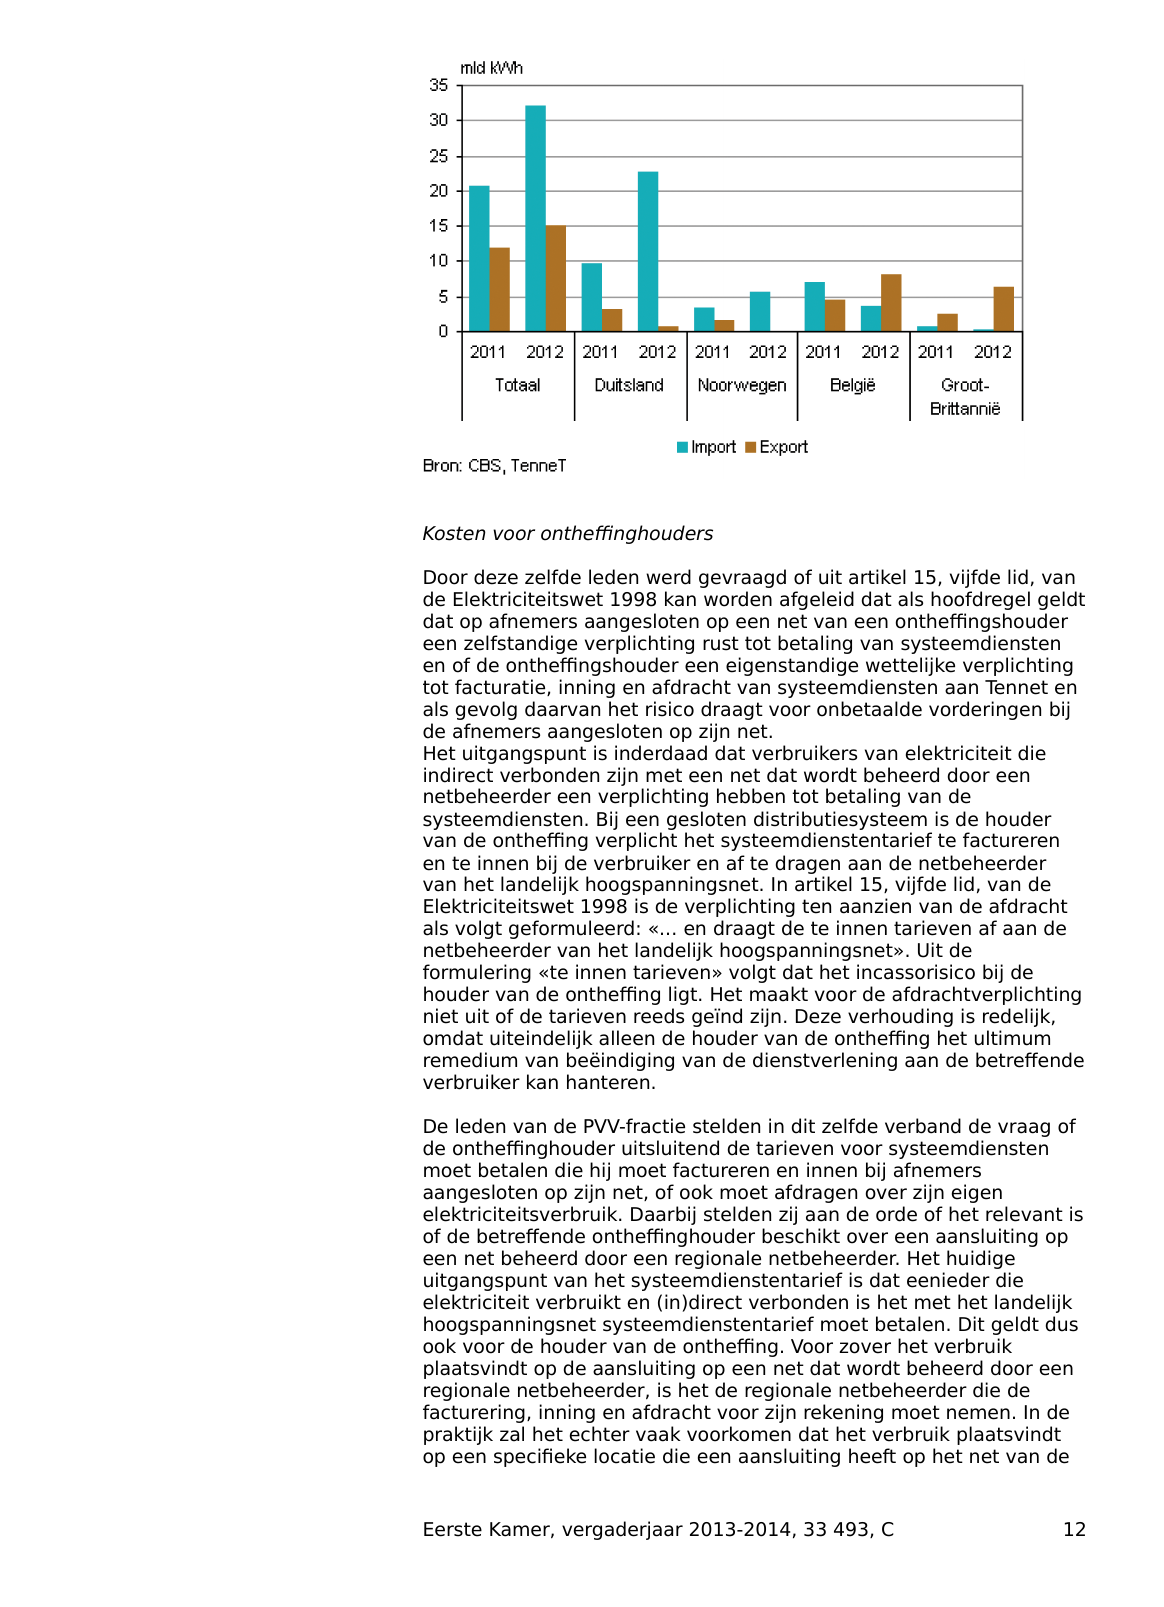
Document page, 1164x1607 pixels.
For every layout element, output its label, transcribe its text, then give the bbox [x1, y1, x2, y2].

text Het uitgangspunt is inderdaad dat verbruikers van elektriciteit die indirect verbonden zijn met een net dat wordt beheerd door een netbeheerder een verplichting hebben tot betaling van de systeemdiensten. Bij een gesloten distributiesysteem is de houder van de ontheffing verplicht het systeemdienstentarief te factureren en te innen bij de verbruiker en af te dragen aan de netbeheerder van het landelijk hoogspanningsnet. In artikel 15, vijfde lid, van de Elektriciteitswet 1998 is de verplichting ten aanzien van de afdracht als volgt geformuleerd: «... en draagt de te innen tarieven af aan de netbeheerder van het landelijk hoogspanningsnet». Uit de formulering «te innen tarieven» volgt dat het incassorisico bij de houder van de ontheffing ligt. Het maakt voor de afdrachtverplichting niet uit of de tarieven reeds geïnd zijn. Deze verhouding is redelijk, omdat uiteindelijk alleen de houder van de ontheffing het ultimum remedium van beëindiging van de dienstverlening aan de betreffende verbruiker kan hanteren. [422, 742, 1087, 1094]
text De leden van de PVV-fractie stelden in dit zelfde verband de vraag of de ontheffinghouder uitsluitend de tarieven voor systeemdiensten moet betalen die hij moet factureren en innen bij afnemers aangesloten op zijn net, of ook moet afdragen over zijn eigen elektriciteitsverbruik. Daarbij stelden zij aan de orde of het relevant is of de betreffende ontheffinghouder beschikt over een aansluiting op een net beheerd door een regionale netbeheerder. Het huidige uitgangspunt van het systeemdienstentarief is dat eenieder die elektriciteit verbruikt en (in)direct verbonden is het met het landelijk hoogspanningsnet systeemdienstentarief moet betalen. Dit geldt dus ook voor de houder van de ontheffing. Voor zover het verbruik plaatsvindt op de aansluiting op een net dat wordt beheerd door een regionale netbeheerder, is het de regionale netbeheerder die de facturering, inning en afdracht voor zijn rekening moet nemen. In de praktijk zal het echter vaak voorkomen dat het verbruik plaatsvindt op een specifieke locatie die een aansluiting heeft op het net van de [422, 1116, 1087, 1468]
subtitle Kosten voor ontheffinghouders [422, 522, 1087, 544]
picture [422, 59, 1025, 479]
text Door deze zelfde leden werd gevraagd of uit artikel 15, vijfde lid, van de Elektriciteitswet 1998 kan worden afgeleid dat als hoofdregel geldt dat op afnemers aangesloten op een net van een ontheffingshouder een zelfstandige verplichting rust tot betaling van systeemdiensten en of de ontheffingshouder een eigenstandige wettelijke verplichting tot facturatie, inning en afdracht van systeemdiensten aan Tennet en als gevolg daarvan het risico draagt voor onbetaalde vorderingen bij de afnemers aangesloten op zijn net. [422, 567, 1087, 742]
